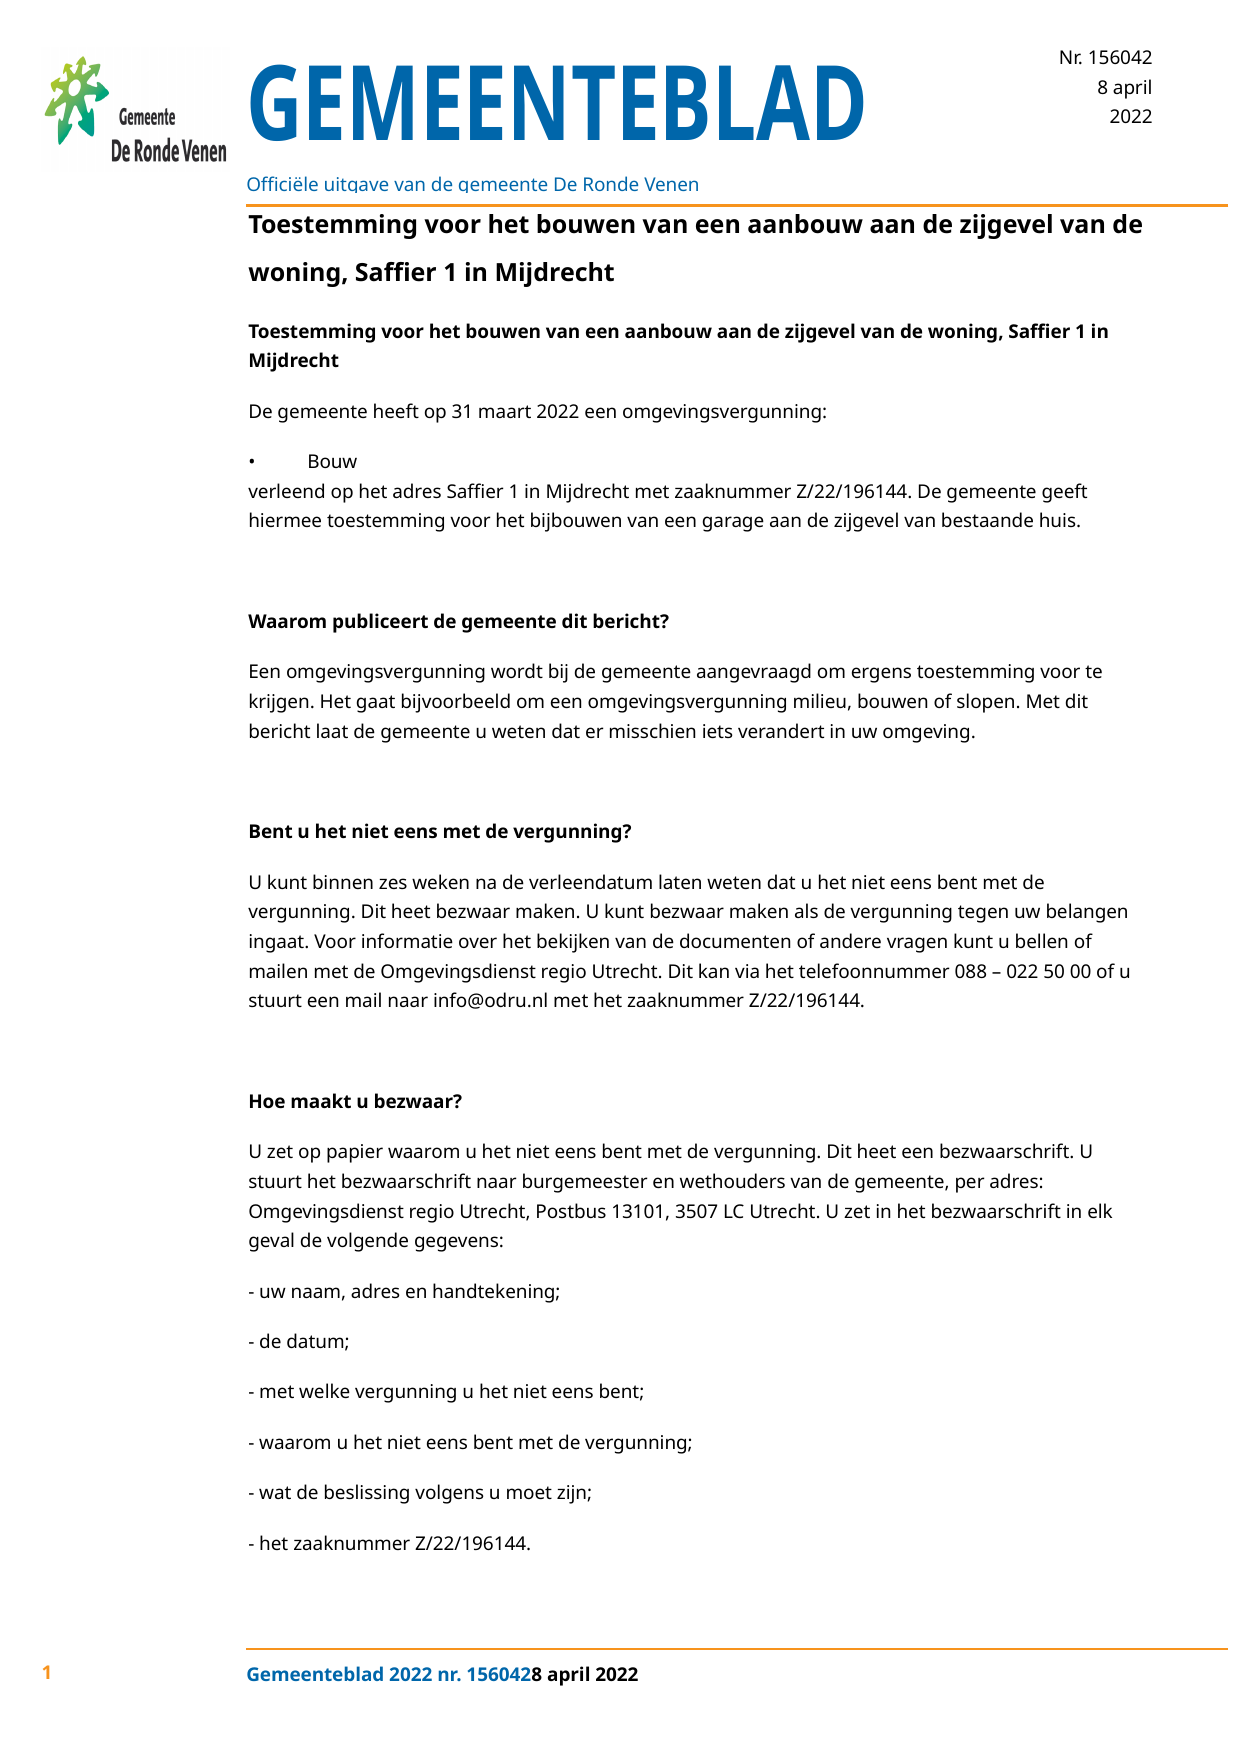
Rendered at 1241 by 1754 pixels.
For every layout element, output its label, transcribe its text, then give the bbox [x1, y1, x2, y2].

text verleend op het adres Saffier 1 in Mijdrecht met zaaknummer Z/22/196144. De gemeente geeft hiermee toestemming voor het bijbouwen van een garage aan de zijgevel van bestaande huis. [248, 478, 1152, 533]
text De gemeente heeft op 31 maart 2022 een omgevingsvergunning: [248, 398, 1152, 424]
text - uw naam, adres en handtekening; [248, 1278, 1152, 1304]
text - met welke vergunning u het niet eens bent; [248, 1379, 1152, 1404]
text Waarom publiceert de gemeente dit bericht? [248, 608, 1152, 634]
text Hoe maakt u bezwaar? [248, 1088, 1152, 1114]
text - het zaaknummer Z/22/196144. [248, 1530, 1152, 1556]
text - wat de beslissing volgens u moet zijn; [248, 1479, 1152, 1505]
text - waarom u het niet eens bent met de vergunning; [248, 1429, 1152, 1455]
list Bouw [248, 448, 1152, 474]
text U zet op papier waarom u het niet eens bent met de vergunning. Dit heet een bezwaarschrift. U stuurt het bezwaarschrift naar burgemeester en wethouders van de gemeente, per adres: Omgevingsdienst regio Utrecht, Postbus 13101, 3507 LC Utrecht. U zet in het bezwaarschrift in elk geval de volgende gegevens: [248, 1139, 1152, 1253]
picture [41, 47, 231, 172]
text Een omgevingsvergunning wordt bij de gemeente aangevraagd om ergens toestemming voor te krijgen. Het gaat bijvoorbeeld om een omgevingsvergunning milieu, bouwen of slopen. Met dit bericht laat de gemeente u weten dat er misschien iets verandert in uw omgeving. [248, 659, 1152, 744]
text Bent u het niet eens met de vergunning? [248, 819, 1152, 844]
text Toestemming voor het bouwen van een aanbouw aan de zijgevel van de woning, Saffier 1 in Mijdrecht [248, 207, 1152, 288]
text - de datum; [248, 1328, 1152, 1354]
text U kunt binnen zes weken na de verleendatum laten weten dat u het niet eens bent met de vergunning. Dit heet bezwaar maken. U kunt bezwaar maken als de vergunning tegen uw belangen ingaat. Voor informatie over het bekijken van de documenten of andere vragen kunt u bellen of mailen met de Omgevingsdienst regio Utrecht. Dit kan via het telefoonnummer 088 – 022 50 00 of u stuurt een mail naar info@odru.nl met het zaaknummer Z/22/196144. [248, 869, 1152, 1013]
text Toestemming voor het bouwen van een aanbouw aan de zijgevel van de woning, Saffier 1 in Mijdrecht [248, 318, 1152, 373]
